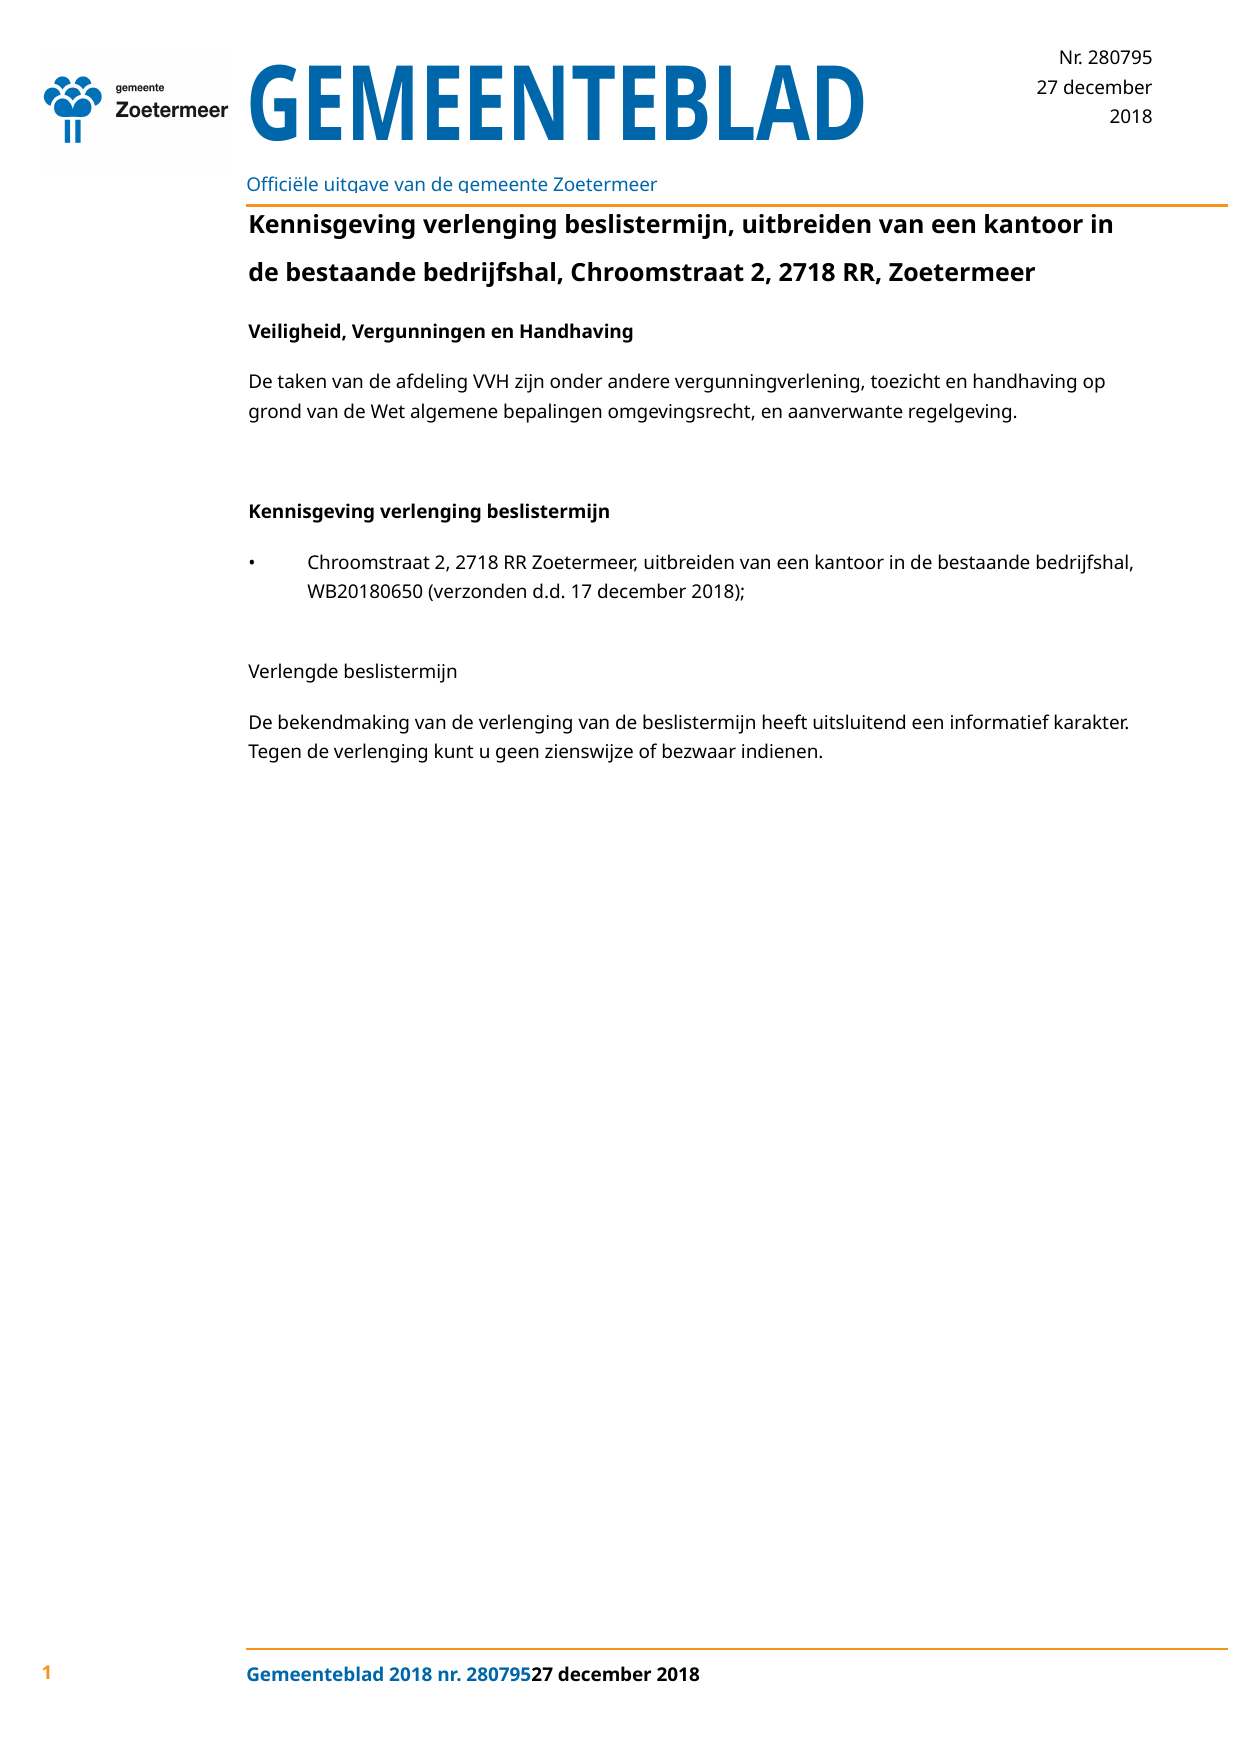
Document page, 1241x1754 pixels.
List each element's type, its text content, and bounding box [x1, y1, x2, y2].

text De bekendmaking van de verlenging van de beslistermijn heeft uitsluitend een informatief karakter. Tegen de verlenging kunt u geen zienswijze of bezwaar indienen. [248, 709, 1152, 764]
list Chroomstraat 2, 2718 RR Zoetermeer, uitbreiden van een kantoor in de bestaande bedrijfshal, WB20180650 (verzonden d.d. 17 december 2018); [248, 549, 1152, 604]
text Kennisgeving verlenging beslistermijn, uitbreiden van een kantoor in de bestaande bedrijfshal, Chroomstraat 2, 2718 RR, Zoetermeer [248, 207, 1152, 288]
text Veiligheid, Vergunningen en Handhaving [248, 318, 1152, 344]
text De taken van de afdeling VVH zijn onder andere vergunningverlening, toezicht en handhaving op grond van de Wet algemene bepalingen omgevingsrecht, en aanverwante regelgeving. [248, 368, 1152, 424]
picture [41, 47, 231, 172]
text Verlengde beslistermijn [248, 659, 1152, 684]
text Kennisgeving verlenging beslistermijn [248, 499, 1152, 524]
